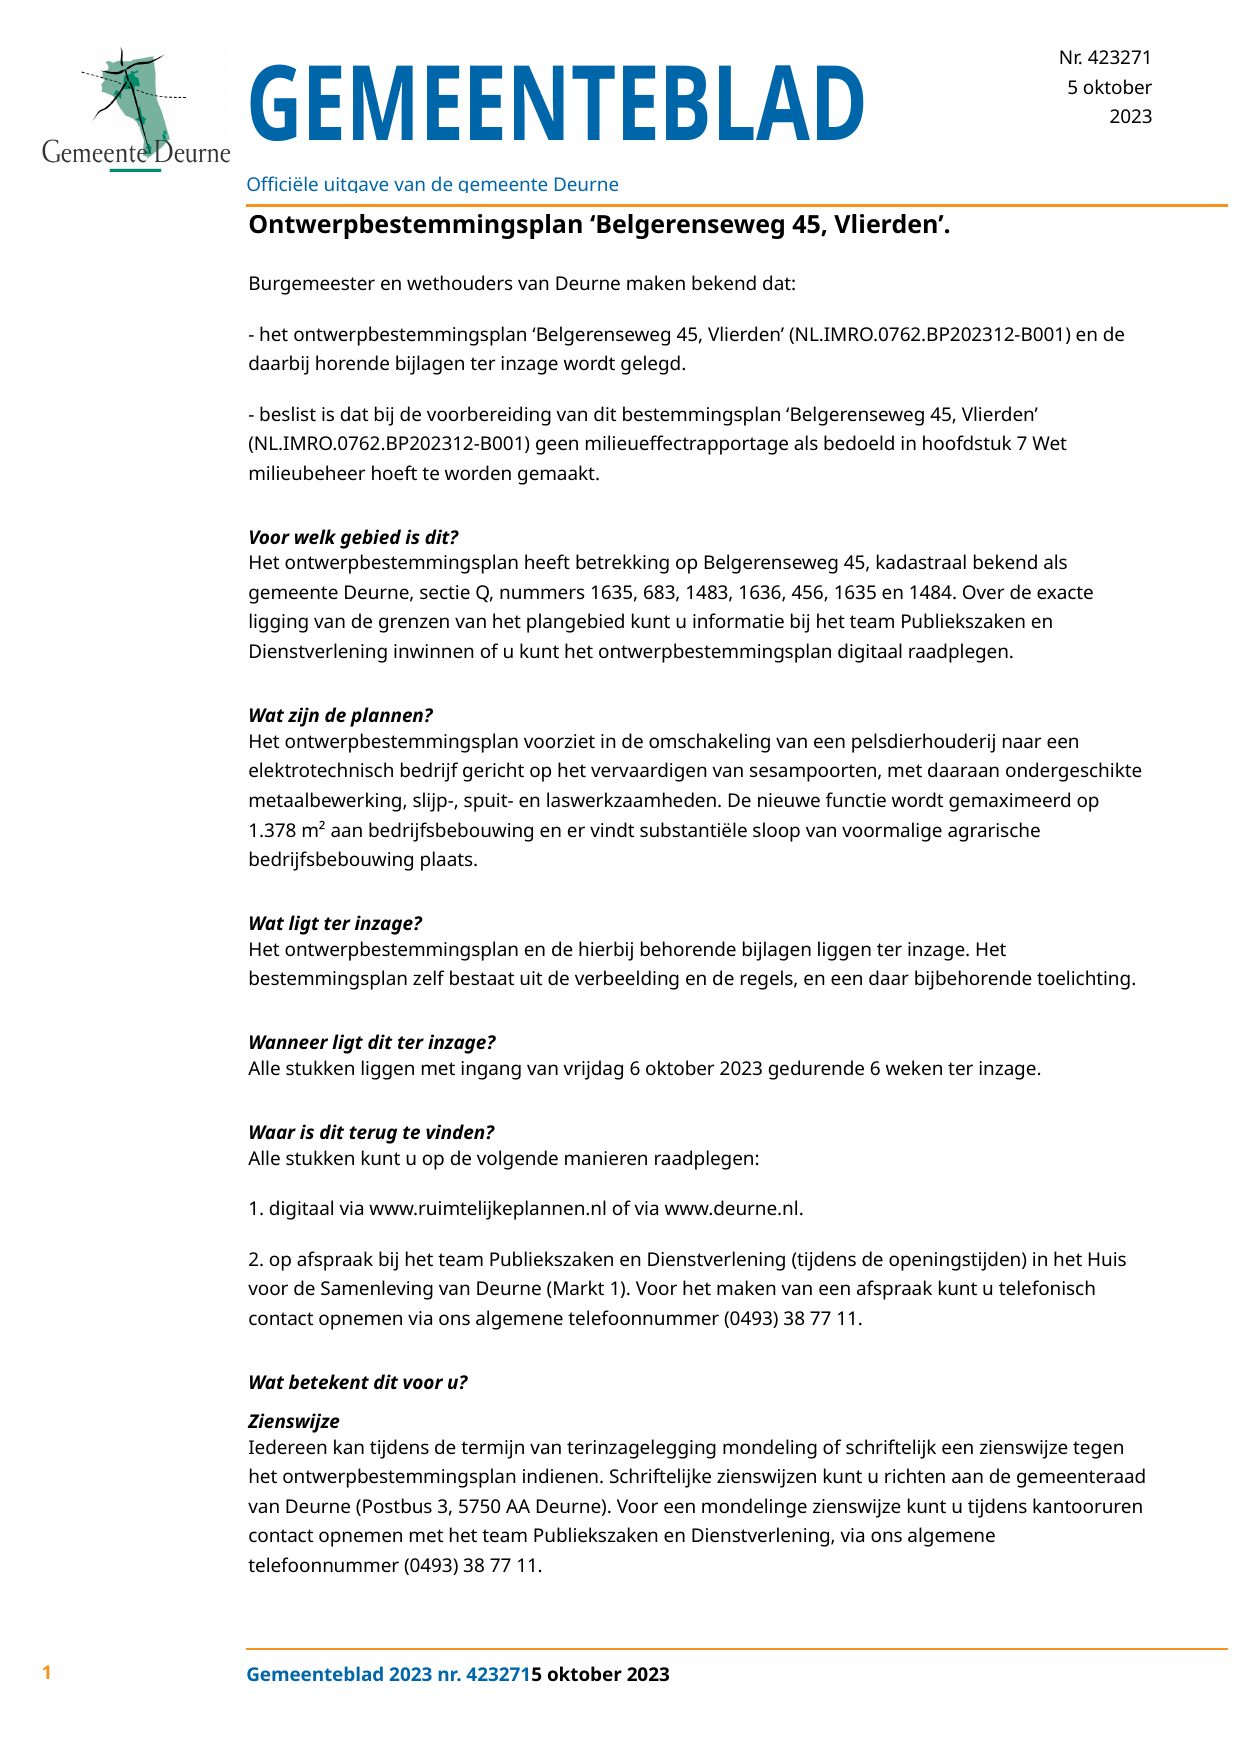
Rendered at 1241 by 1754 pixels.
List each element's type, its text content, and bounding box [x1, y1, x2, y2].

text Iedereen kan tijdens de termijn van terinzagelegging mondeling of schriftelijk een zienswijze tegen het ontwerpbestemmingsplan indienen. Schriftelijke zienswijzen kunt u richten aan de gemeenteraad van Deurne (Postbus 3, 5750 AA Deurne). Voor een mondelinge zienswijze kunt u tijdens kantooruren contact opnemen met het team Publiekszaken en Dienstverlening, via ons algemene telefoonnummer (0493) 38 77 11. [248, 1434, 1152, 1578]
text Het ontwerpbestemmingsplan heeft betrekking op Belgerenseweg 45, kadastraal bekend als gemeente Deurne, sectie Q, nummers 1635, 683, 1483, 1636, 456, 1635 en 1484. Over de exacte ligging van de grenzen van het plangebied kunt u informatie bij het team Publiekszaken en Dienstverlening inwinnen of u kunt het ontwerpbestemmingsplan digitaal raadplegen. [248, 549, 1152, 664]
text Waar is dit terug te vinden? [248, 1119, 1152, 1145]
text Wanneer ligt dit ter inzage? [248, 1029, 1152, 1055]
text 2. op afspraak bij het team Publiekszaken en Dienstverlening (tijdens de openingstijden) in het Huis voor de Samenleving van Deurne (Markt 1). Voor het maken van een afspraak kunt u telefonisch contact opnemen via ons algemene telefoonnummer (0493) 38 77 11. [248, 1246, 1152, 1331]
text Voor welk gebied is dit? [248, 524, 1152, 549]
text Wat zijn de plannen? [248, 702, 1152, 728]
text Zienswijze [248, 1408, 1152, 1434]
picture [41, 47, 231, 172]
text Het ontwerpbestemmingsplan voorziet in de omschakeling van een pelsdierhouderij naar een elektrotechnisch bedrijf gericht op het vervaardigen van sesampoorten, met daaraan ondergeschikte metaalbewerking, slijp-, spuit- en laswerkzaamheden. De nieuwe functie wordt gemaximeerd op 1.378 m² aan bedrijfsbebouwing en er vindt substantiële sloop van voormalige agrarische bedrijfsbebouwing plaats. [248, 728, 1152, 872]
text Ontwerpbestemmingsplan ‘Belgerenseweg 45, Vlierden’. [248, 207, 1152, 241]
text Wat ligt ter inzage? [248, 910, 1152, 936]
text 1. digitaal via www.ruimtelijkeplannen.nl of via www.deurne.nl. [248, 1195, 1152, 1221]
text Alle stukken kunt u op de volgende manieren raadplegen: [248, 1145, 1152, 1171]
text Het ontwerpbestemmingsplan en de hierbij behorende bijlagen liggen ter inzage. Het bestemmingsplan zelf bestaat uit de verbeelding en de regels, en een daar bijbehorende toelichting. [248, 936, 1152, 991]
text Burgemeester en wethouders van Deurne maken bekend dat: [248, 270, 1152, 296]
text Wat betekent dit voor u? [248, 1369, 1152, 1395]
text - beslist is dat bij de voorbereiding van dit bestemmingsplan ‘Belgerenseweg 45, Vlierden’ (NL.IMRO.0762.BP202312-B001) geen milieueffectrapportage als bedoeld in hoofdstuk 7 Wet milieubeheer hoeft te worden gemaakt. [248, 401, 1152, 486]
text - het ontwerpbestemmingsplan ‘Belgerenseweg 45, Vlierden’ (NL.IMRO.0762.BP202312-B001) en de daarbij horende bijlagen ter inzage wordt gelegd. [248, 321, 1152, 376]
text Alle stukken liggen met ingang van vrijdag 6 oktober 2023 gedurende 6 weken ter inzage. [248, 1055, 1152, 1081]
